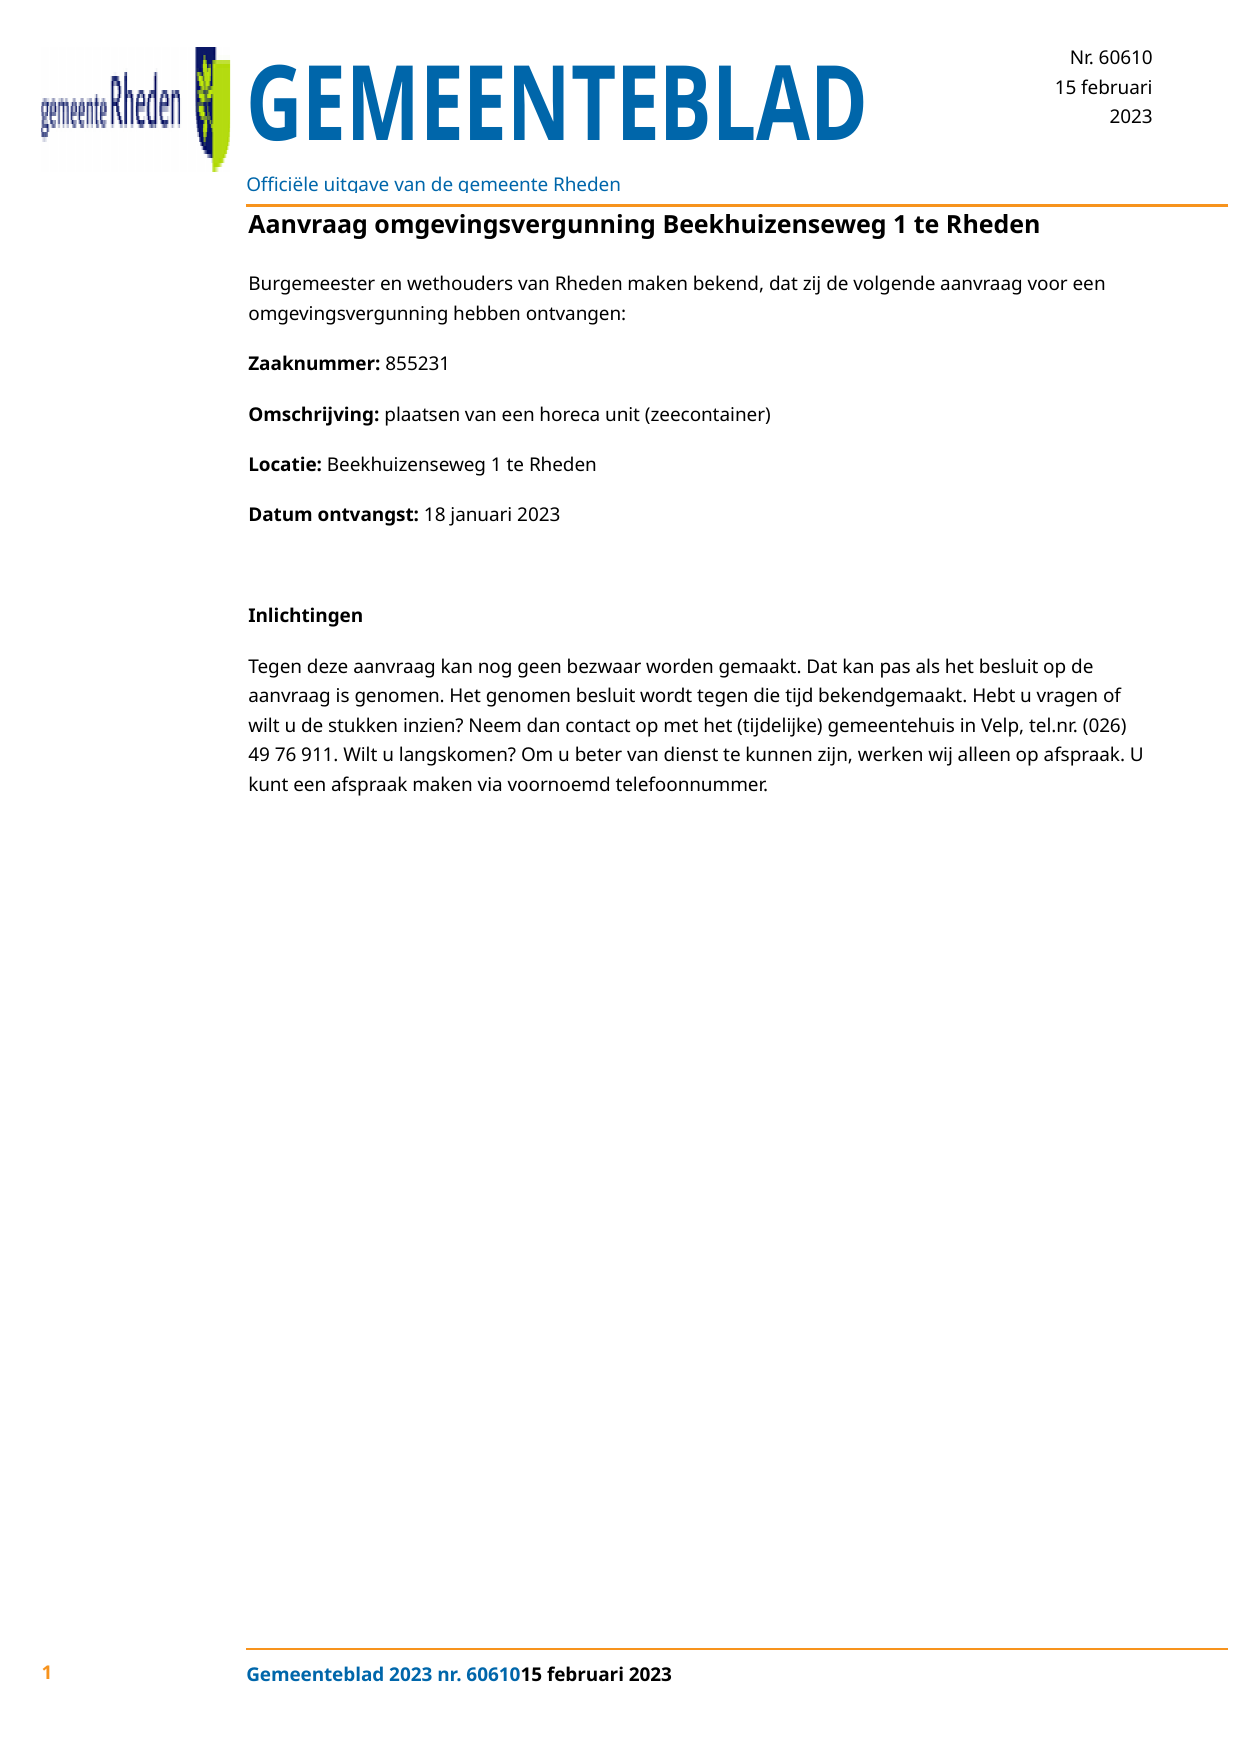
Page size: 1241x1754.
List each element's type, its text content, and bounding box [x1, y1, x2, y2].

text Zaaknummer: 855231 [248, 350, 1152, 376]
picture [41, 47, 231, 172]
text Burgemeester en wethouders van Rheden maken bekend, dat zij de volgende aanvraag voor een omgevingsvergunning hebben ontvangen: [248, 270, 1152, 326]
text Aanvraag omgevingsvergunning Beekhuizenseweg 1 te Rheden [248, 207, 1152, 241]
text Tegen deze aanvraag kan nog geen bezwaar worden gemaakt. Dat kan pas als het besluit op de aanvraag is genomen. Het genomen besluit wordt tegen die tijd bekendgemaakt. Hebt u vragen of wilt u de stukken inzien? Neem dan contact op met het (tijdelijke) gemeentehuis in Velp, tel.nr. (026) 49 76 911. Wilt u langskomen? Om u beter van dienst te kunnen zijn, werken wij alleen op afspraak. U kunt een afspraak maken via voornoemd telefoonnummer. [248, 653, 1152, 797]
text Locatie: Beekhuizenseweg 1 te Rheden [248, 451, 1152, 477]
text Omschrijving: plaatsen van een horeca unit (zeecontainer) [248, 401, 1152, 426]
text Inlichtingen [248, 602, 1152, 628]
text Datum ontvangst: 18 januari 2023 [248, 502, 1152, 527]
